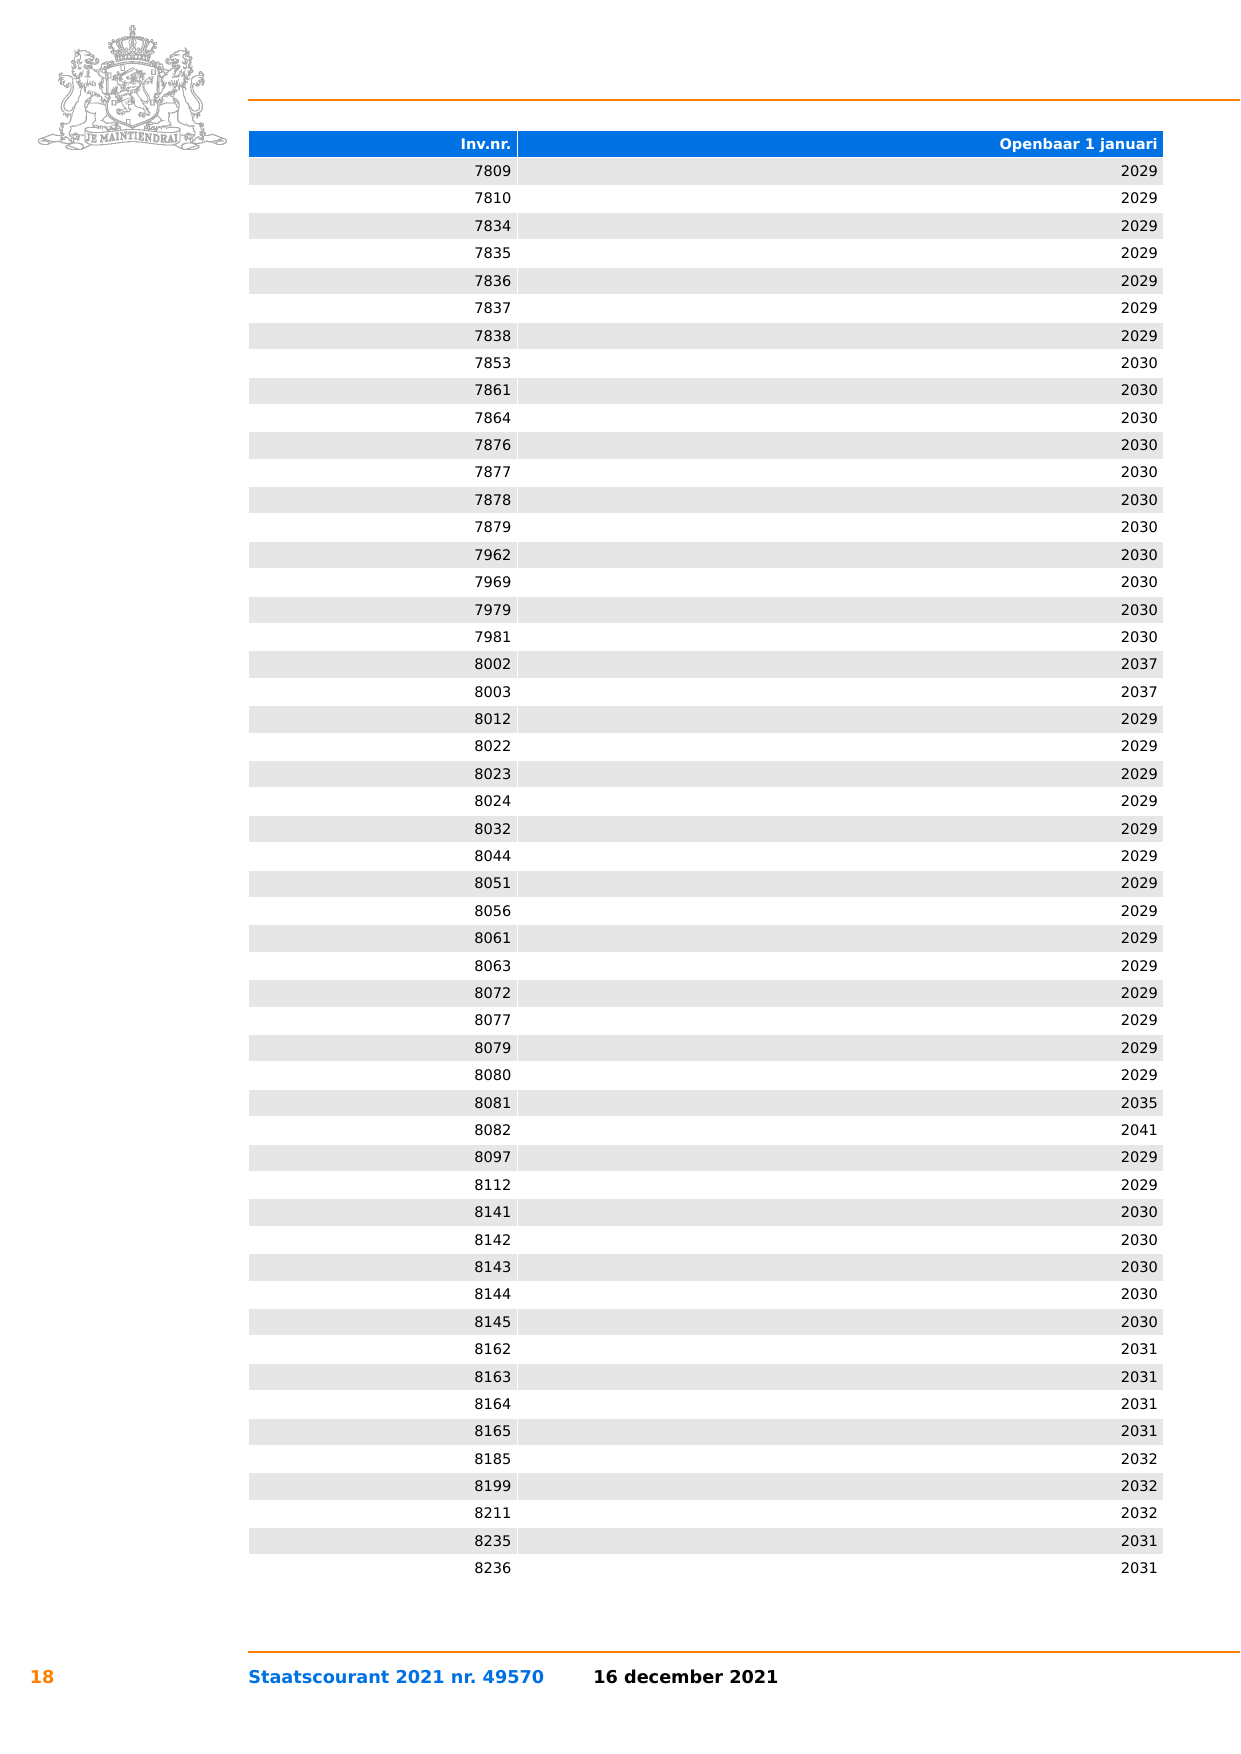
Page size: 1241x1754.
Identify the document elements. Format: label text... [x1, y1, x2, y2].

table_cell 2031 [518, 1336, 1163, 1363]
table_cell 2031 [518, 1528, 1163, 1554]
table_cell 8143 [249, 1254, 517, 1281]
table_cell 2029 [518, 241, 1163, 267]
table_cell 8051 [249, 871, 517, 897]
table_cell 8077 [249, 1008, 517, 1034]
table_cell 2029 [518, 953, 1163, 979]
table_cell 7836 [249, 268, 517, 294]
table_cell 7876 [249, 432, 517, 459]
table_cell 2030 [518, 1254, 1163, 1281]
table_cell 2029 [518, 1035, 1163, 1061]
table_cell 8236 [249, 1556, 517, 1582]
table_cell 2030 [518, 1199, 1163, 1226]
table_cell 8003 [249, 679, 517, 705]
table_cell 8002 [249, 651, 517, 678]
table_cell 8032 [249, 816, 517, 842]
table_cell 8012 [249, 706, 517, 733]
table_cell 7878 [249, 487, 517, 513]
table_cell 2029 [518, 213, 1163, 239]
table_cell 8144 [249, 1282, 517, 1308]
table_cell 2030 [518, 405, 1163, 431]
table_cell 8097 [249, 1145, 517, 1171]
table_cell 2029 [518, 816, 1163, 842]
table_cell 7879 [249, 515, 517, 541]
table_cell 2030 [518, 1227, 1163, 1253]
table_cell 8082 [249, 1117, 517, 1143]
table_cell 2031 [518, 1419, 1163, 1445]
table_cell 2030 [518, 624, 1163, 650]
table_cell 2030 [518, 350, 1163, 376]
table_cell 2029 [518, 268, 1163, 294]
table_cell 8199 [249, 1473, 517, 1500]
table_cell 8024 [249, 789, 517, 815]
table_cell 8056 [249, 898, 517, 924]
table_cell 7853 [249, 350, 517, 376]
table_cell 8162 [249, 1336, 517, 1363]
table_cell 2030 [518, 487, 1163, 513]
table_cell 8163 [249, 1364, 517, 1390]
table_cell 2029 [518, 925, 1163, 952]
table_cell 7835 [249, 241, 517, 267]
table_cell 8142 [249, 1227, 517, 1253]
table_cell 8211 [249, 1501, 517, 1527]
table_cell 8165 [249, 1419, 517, 1445]
table_cell 2031 [518, 1391, 1163, 1417]
table_cell 8112 [249, 1172, 517, 1198]
table_cell 2029 [518, 323, 1163, 349]
picture [38, 25, 227, 150]
table_cell 2030 [518, 569, 1163, 596]
table_cell 2037 [518, 651, 1163, 678]
table_cell 8141 [249, 1199, 517, 1226]
table_cell 2030 [518, 597, 1163, 623]
table_cell 2029 [518, 158, 1163, 185]
table_cell 8164 [249, 1391, 517, 1417]
table_cell 7979 [249, 597, 517, 623]
table_cell 2029 [518, 898, 1163, 924]
table_cell 7969 [249, 569, 517, 596]
table_cell 2041 [518, 1117, 1163, 1143]
table_header Openbaar 1 januari [518, 131, 1163, 157]
table_cell 8081 [249, 1090, 517, 1116]
table_cell 2030 [518, 515, 1163, 541]
table_cell 7981 [249, 624, 517, 650]
table_cell 7838 [249, 323, 517, 349]
table_cell 8145 [249, 1309, 517, 1335]
table_cell 8235 [249, 1528, 517, 1554]
table_cell 2030 [518, 432, 1163, 459]
table_cell 2029 [518, 734, 1163, 760]
table_cell 2030 [518, 460, 1163, 486]
table_cell 7834 [249, 213, 517, 239]
table_cell 2030 [518, 1282, 1163, 1308]
table_cell 8022 [249, 734, 517, 760]
table_cell 2029 [518, 980, 1163, 1007]
table_cell 2029 [518, 761, 1163, 787]
table_cell 7809 [249, 158, 517, 185]
table_cell 2029 [518, 186, 1163, 212]
table_cell 7810 [249, 186, 517, 212]
table_cell 2029 [518, 1145, 1163, 1171]
table_cell 2029 [518, 1172, 1163, 1198]
table_header Inv.nr. [249, 131, 517, 157]
table_cell 2030 [518, 542, 1163, 568]
table_cell 7877 [249, 460, 517, 486]
table_cell 2029 [518, 843, 1163, 869]
table_cell 2030 [518, 1309, 1163, 1335]
table_cell 2029 [518, 1063, 1163, 1089]
table_cell 7861 [249, 378, 517, 404]
table_cell 7962 [249, 542, 517, 568]
table_cell 8044 [249, 843, 517, 869]
table_cell 2029 [518, 295, 1163, 322]
table_cell 2029 [518, 1008, 1163, 1034]
table_cell 8061 [249, 925, 517, 952]
table_cell 8185 [249, 1446, 517, 1472]
table_cell 2032 [518, 1501, 1163, 1527]
table_cell 2035 [518, 1090, 1163, 1116]
table_cell 2029 [518, 789, 1163, 815]
table_cell 8072 [249, 980, 517, 1007]
table_cell 7837 [249, 295, 517, 322]
table_cell 2030 [518, 378, 1163, 404]
table_cell 8023 [249, 761, 517, 787]
table_cell 8080 [249, 1063, 517, 1089]
table_cell 2032 [518, 1446, 1163, 1472]
table_cell 2031 [518, 1556, 1163, 1582]
table_cell 2032 [518, 1473, 1163, 1500]
table_cell 8063 [249, 953, 517, 979]
table_cell 2037 [518, 679, 1163, 705]
table_cell 2029 [518, 871, 1163, 897]
table_cell 2029 [518, 706, 1163, 733]
table_cell 2031 [518, 1364, 1163, 1390]
table_cell 7864 [249, 405, 517, 431]
table_cell 8079 [249, 1035, 517, 1061]
